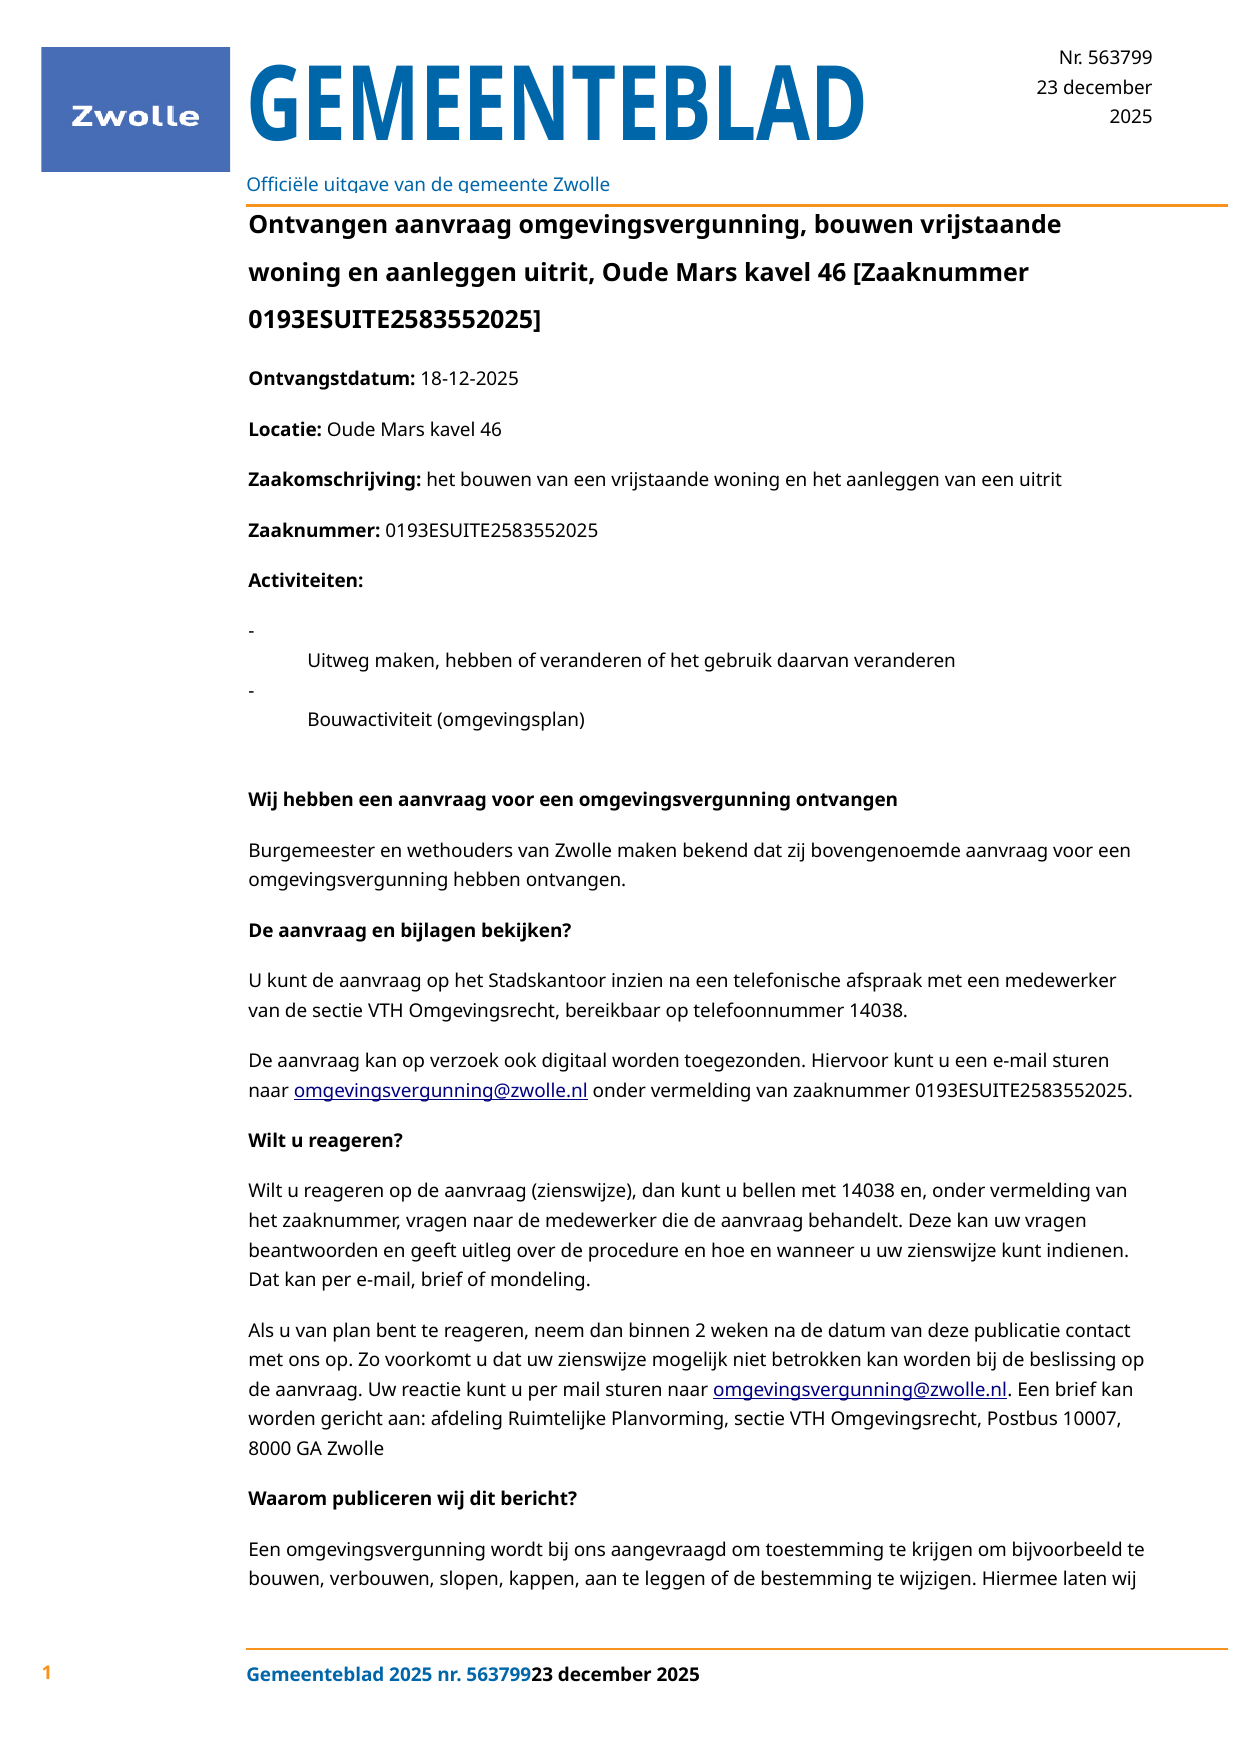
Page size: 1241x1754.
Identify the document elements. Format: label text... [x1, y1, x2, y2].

text Een omgevingsvergunning wordt bij ons aangevraagd om toestemming te krijgen om bijvoorbeeld te bouwen, verbouwen, slopen, kappen, aan te leggen of de bestemming te wijzigen. Hiermee laten wij [248, 1536, 1152, 1591]
text Activiteiten: [248, 567, 1152, 593]
list Uitweg maken, hebben of veranderen of het gebruik daarvan veranderen [248, 647, 1152, 673]
text Ontvangstdatum: 18-12-2025 [248, 366, 1152, 391]
text Waarom publiceren wij dit bericht? [248, 1486, 1152, 1511]
text De aanvraag en bijlagen bekijken? [248, 917, 1152, 942]
text Locatie: Oude Mars kavel 46 [248, 416, 1152, 442]
text U kunt de aanvraag op het Stadskantoor inzien na een telefonische afspraak met een medewerker van de sectie VTH Omgevingsrecht, bereikbaar op telefoonnummer 14038. [248, 967, 1152, 1022]
text Wilt u reageren op de aanvraag (zienswijze), dan kunt u bellen met 14038 en, onder vermelding van het zaaknummer, vragen naar de medewerker die de aanvraag behandelt. Deze kan uw vragen beantwoorden en geeft uitleg over de procedure en hoe en wanneer u uw zienswijze kunt indienen. Dat kan per e-mail, brief of mondeling. [248, 1178, 1152, 1292]
text De aanvraag kan op verzoek ook digitaal worden toegezonden. Hiervoor kunt u een e-mail sturen naar omgevingsvergunning@zwolle.nl onder vermelding van zaaknummer 0193ESUITE2583552025. [248, 1047, 1152, 1102]
text Wilt u reageren? [248, 1127, 1152, 1153]
picture [41, 47, 231, 172]
text Burgemeester en wethouders van Zwolle maken bekend dat zij bovengenoemde aanvraag voor een omgevingsvergunning hebben ontvangen. [248, 837, 1152, 892]
text Zaaknummer: 0193ESUITE2583552025 [248, 517, 1152, 542]
list Bouwactiviteit (omgevingsplan) [248, 706, 1152, 732]
text Zaakomschrijving: het bouwen van een vrijstaande woning en het aanleggen van een uitrit [248, 466, 1152, 492]
text Wij hebben een aanvraag voor een omgevingsvergunning ontvangen [248, 786, 1152, 812]
text Als u van plan bent te reageren, neem dan binnen 2 weken na de datum van deze publicatie contact met ons op. Zo voorkomt u dat uw zienswijze mogelijk niet betrokken kan worden bij de beslissing op de aanvraag. Uw reactie kunt u per mail sturen naar omgevingsvergunning@zwolle.nl. Een brief kan worden gericht aan: afdeling Ruimtelijke Planvorming, sectie VTH Omgevingsrecht, Postbus 10007, 8000 GA Zwolle [248, 1317, 1152, 1461]
text Ontvangen aanvraag omgevingsvergunning, bouwen vrijstaande woning en aanleggen uitrit, Oude Mars kavel 46 [Zaaknummer 0193ESUITE2583552025] [248, 207, 1152, 336]
